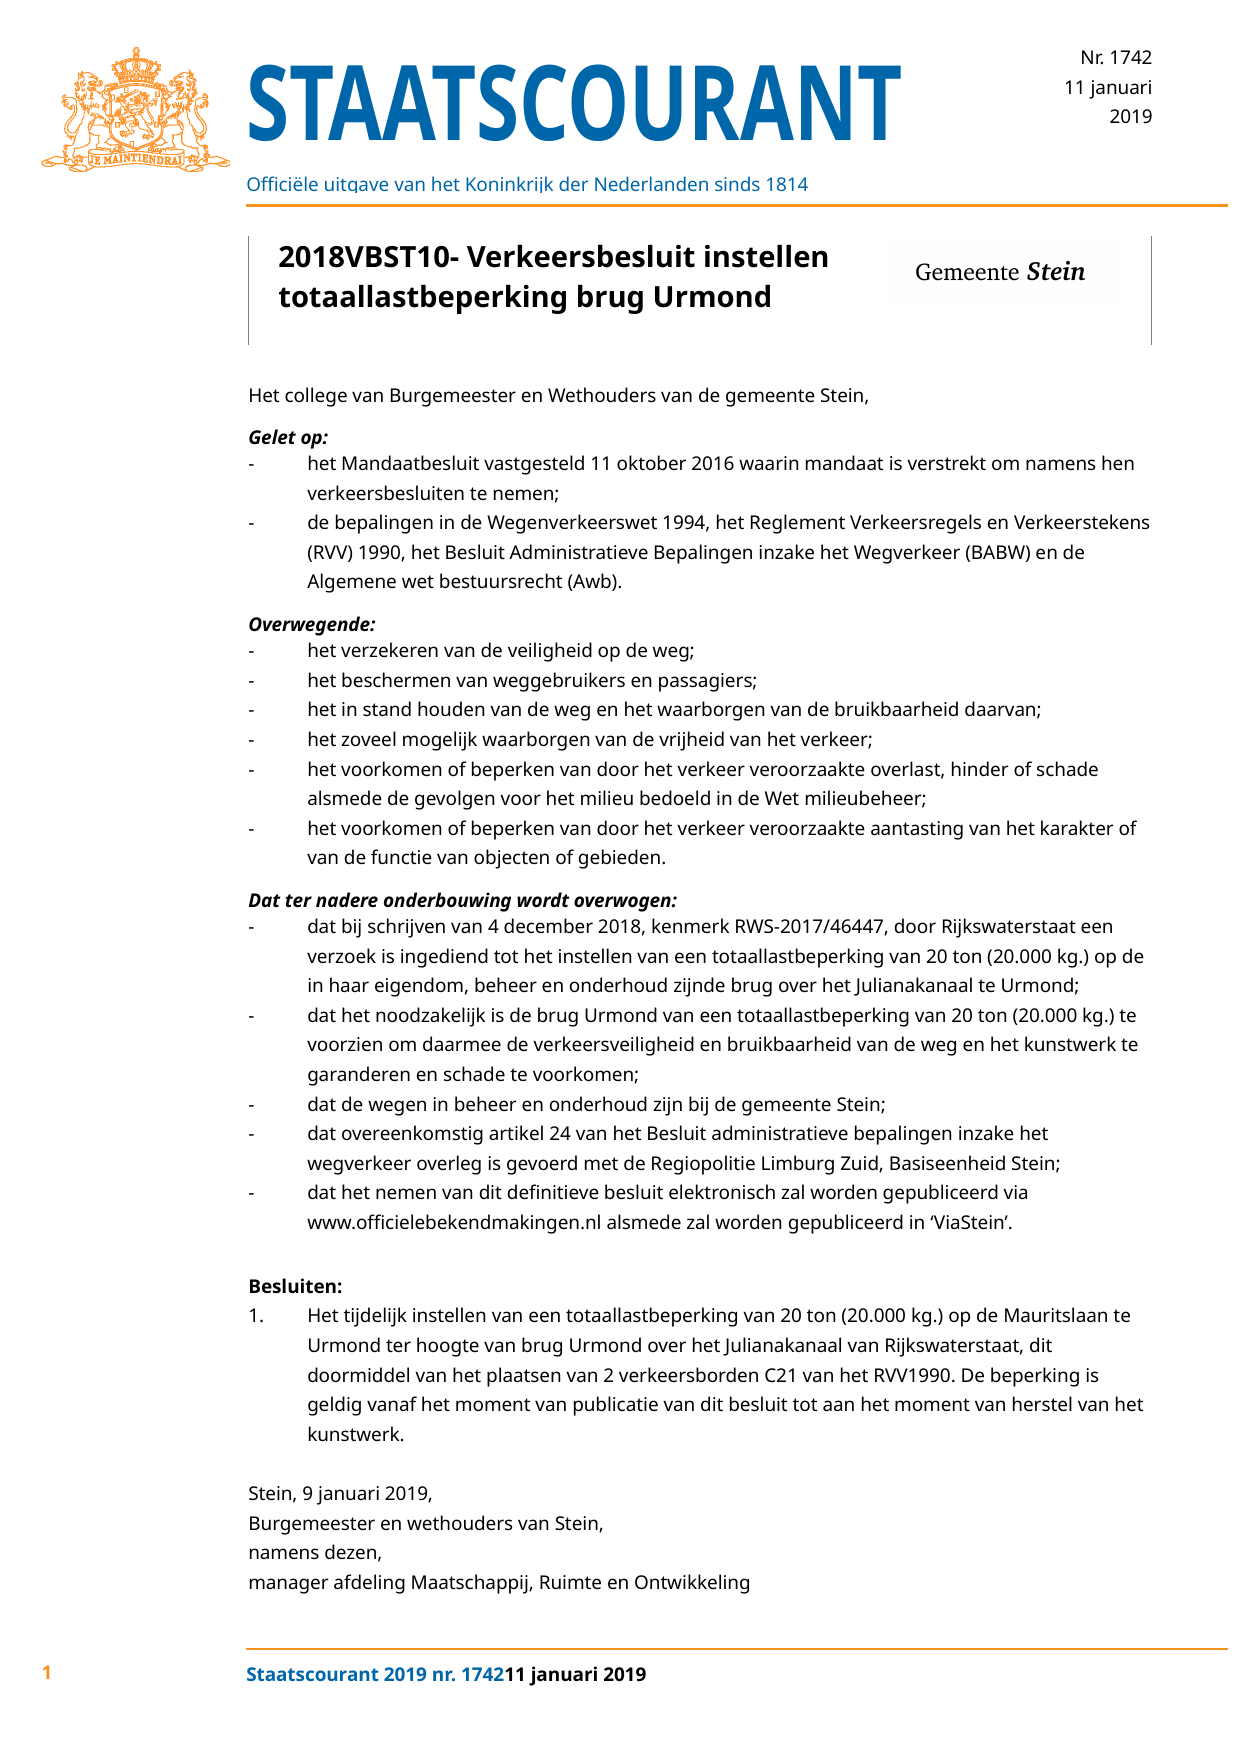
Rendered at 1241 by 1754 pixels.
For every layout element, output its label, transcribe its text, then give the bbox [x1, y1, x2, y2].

list het zoveel mogelijk waarborgen van de vrijheid van het verkeer; [248, 726, 1152, 752]
list het voorkomen of beperken van door het verkeer veroorzaakte aantasting van het karakter of van de functie van objecten of gebieden. [248, 815, 1152, 870]
text namens dezen, [248, 1539, 1152, 1565]
picture [882, 236, 1119, 305]
list de bepalingen in de Wegenverkeerswet 1994, het Reglement Verkeersregels en Verkeerstekens (RVV) 1990, het Besluit Administratieve Bepalingen inzake het Wegverkeer (BABW) en de Algemene wet bestuursrecht (Awb). [248, 509, 1152, 594]
text Burgemeester en wethouders van Stein, [248, 1510, 1152, 1536]
table_header [850, 236, 1151, 345]
list dat het nemen van dit definitieve besluit elektronisch zal worden gepubliceerd via www.officielebekendmakingen.nl alsmede zal worden gepubliceerd in ‘ViaStein’. [248, 1179, 1152, 1235]
list dat de wegen in beheer en onderhoud zijn bij de gemeente Stein; [248, 1091, 1152, 1117]
list dat bij schrijven van 4 december 2018, kenmerk RWS-2017/46447, door Rijkswaterstaat een verzoek is ingediend tot het instellen van een totaallastbeperking van 20 ton (20.000 kg.) op de in haar eigendom, beheer en onderhoud zijnde brug over het Julianakanaal te Urmond; [248, 913, 1152, 998]
picture [41, 47, 231, 172]
list het beschermen van weggebruikers en passagiers; [248, 667, 1152, 693]
list het verzekeren van de veiligheid op de weg; [248, 637, 1152, 663]
list het in stand houden van de weg en het waarborgen van de bruikbaarheid daarvan; [248, 697, 1152, 722]
list het Mandaatbesluit vastgesteld 11 oktober 2016 waarin mandaat is verstrekt om namens hen verkeersbesluiten te nemen; [248, 450, 1152, 506]
list dat overeenkomstig artikel 24 van het Besluit administratieve bepalingen inzake het wegverkeer overleg is gevoerd met de Regiopolitie Limburg Zuid, Basiseenheid Stein; [248, 1120, 1152, 1176]
text Besluiten: [248, 1273, 1152, 1299]
text Het college van Burgemeester en Wethouders van de gemeente Stein, [248, 383, 1152, 408]
list het voorkomen of beperken van door het verkeer veroorzaakte overlast, hinder of schade alsmede de gevolgen voor het milieu bedoeld in de Wet milieubeheer; [248, 756, 1152, 811]
text Gelet op: [248, 424, 1152, 450]
text manager afdeling Maatschappij, Ruimte en Ontwikkeling [248, 1569, 1152, 1595]
text Dat ter nadere onderbouwing wordt overwogen: [248, 888, 1152, 913]
text Stein, 9 januari 2019, [248, 1480, 1152, 1506]
list dat het noodzakelijk is de brug Urmond van een totaallastbeperking van 20 ton (20.000 kg.) te voorzien om daarmee de verkeersveiligheid en bruikbaarheid van de weg en het kunstwerk te garanderen en schade te voorkomen; [248, 1002, 1152, 1087]
text Overwegende: [248, 612, 1152, 637]
list Het tijdelijk instellen van een totaallastbeperking van 20 ton (20.000 kg.) op de Mauritslaan te Urmond ter hoogte van brug Urmond over het Julianakanaal van Rijkswaterstaat, dit doormiddel van het plaatsen van 2 verkeersborden C21 van het RVV1990. De beperking is geldig vanaf het moment van publicatie van dit besluit tot aan het moment van herstel van het kunstwerk. [248, 1303, 1152, 1447]
table_header 2018VBST10- Verkeersbesluit instellen totaallastbeperking brug Urmond [249, 236, 850, 345]
